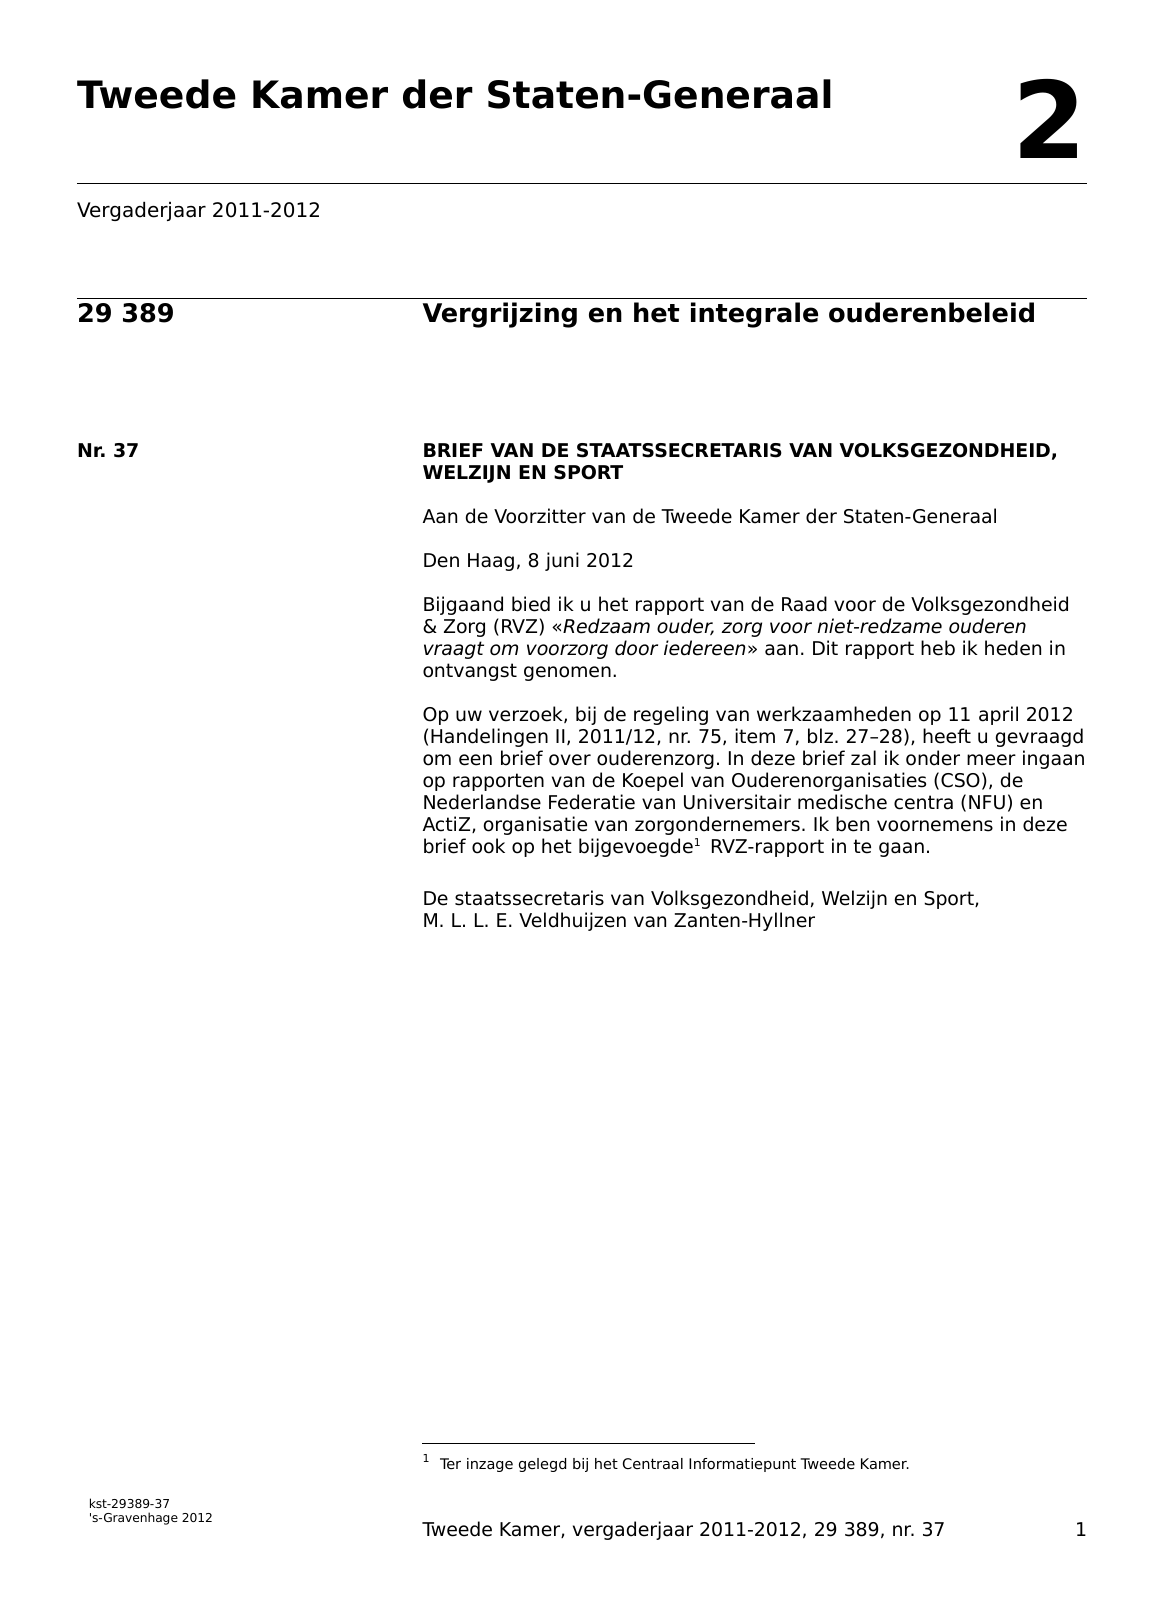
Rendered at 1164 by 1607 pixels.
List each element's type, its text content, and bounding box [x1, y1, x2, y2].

subtitle 29 389 Vergrijzing en het integrale ouderenbeleid [77, 299, 1087, 329]
text kst-29389-37 [88, 1497, 323, 1511]
subtitle Nr. 37 BRIEF VAN DE STAATSSECRETARIS VAN VOLKSGEZONDHEID, WELZIJN EN SPORT [77, 440, 1087, 484]
text Bijgaand bied ik u het rapport van de Raad voor de Volksgezondheid & Zorg (RVZ) «Redzaam ouder, zorg voor niet-redzame ouderen vraagt om voorzorg door iedereen» aan. Dit rapport heb ik heden in ontvangst genomen. [422, 594, 1087, 682]
table_header 2 [886, 59, 1087, 183]
table_header Tweede Kamer der Staten-Generaal [77, 59, 886, 183]
text Aan de Voorzitter van de Tweede Kamer der Staten-Generaal [422, 506, 1087, 528]
table_cell Vergaderjaar 2011-2012 [77, 184, 1087, 298]
text Op uw verzoek, bij de regeling van werkzaamheden op 11 april 2012 (Handelingen II, 2011/12, nr. 75, item 7, blz. 27–28), heeft u gevraagd om een brief over ouderenzorg. In deze brief zal ik onder meer ingaan op rapporten van de Koepel van Ouderenorganisaties (CSO), de Nederlandse Federatie van Universitair medische centra (NFU) en ActiZ, organisatie van zorgondernemers. Ik ben voornemens in deze brief ook op het bijgevoegde RVZ-rapport in te gaan. [422, 704, 1087, 858]
text De staatssecretaris van Volksgezondheid, Welzijn en Sport, M. L. L. E. Veldhuijzen van Zanten-Hyllner [422, 888, 1087, 932]
text Ter inzage gelegd bij het Centraal Informatiepunt Tweede Kamer. [422, 1452, 1087, 1474]
text 's-Gravenhage 2012 [88, 1511, 323, 1525]
text Den Haag, 8 juni 2012 [422, 550, 1087, 572]
